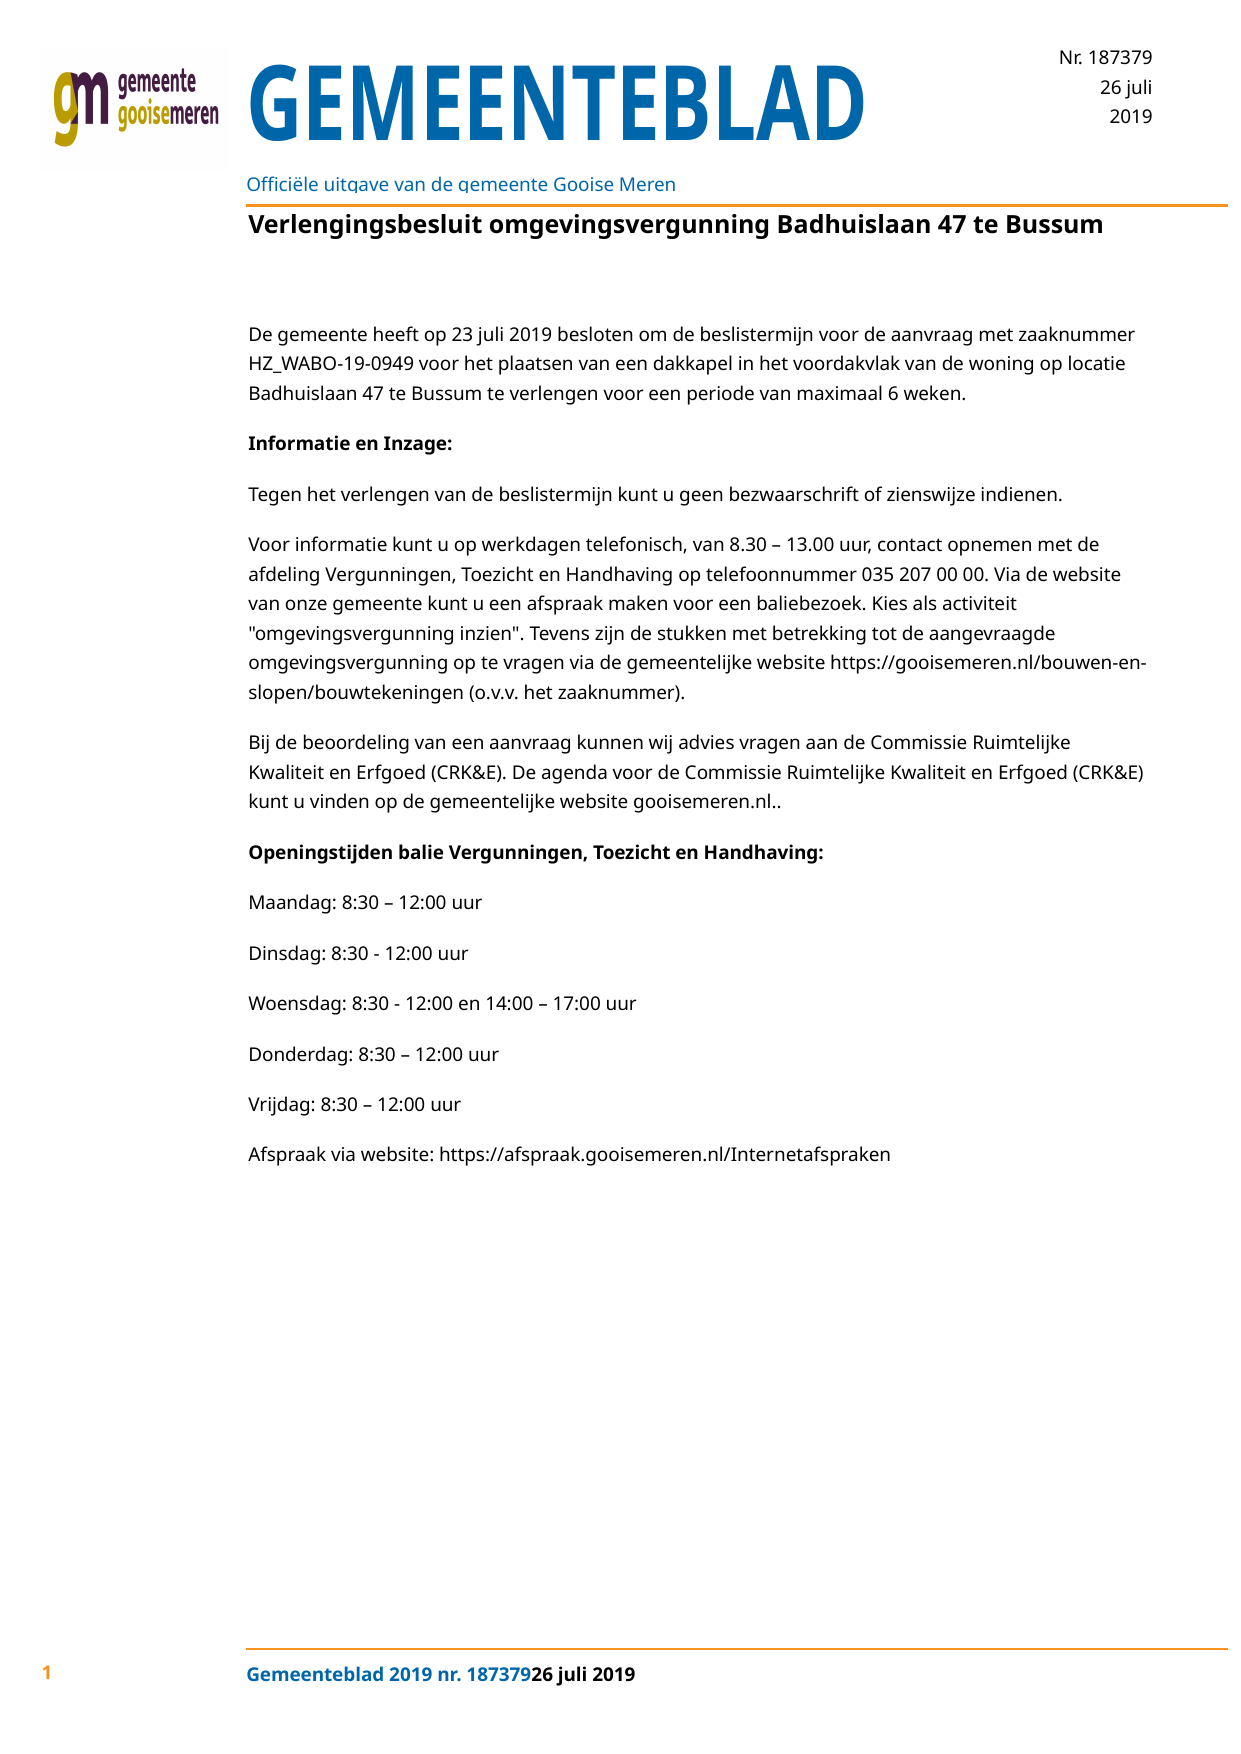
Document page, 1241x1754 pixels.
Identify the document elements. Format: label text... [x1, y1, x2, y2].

text Woensdag: 8:30 - 12:00 en 14:00 – 17:00 uur [248, 990, 1152, 1016]
text Bij de beoordeling van een aanvraag kunnen wij advies vragen aan de Commissie Ruimtelijke Kwaliteit en Erfgoed (CRK&E). De agenda voor de Commissie Ruimtelijke Kwaliteit en Erfgoed (CRK&E) kunt u vinden op de gemeentelijke website gooisemeren.nl.. [248, 729, 1152, 814]
text Informatie en Inzage: [248, 430, 1152, 456]
text Verlengingsbesluit omgevingsvergunning Badhuislaan 47 te Bussum [248, 207, 1152, 241]
text Maandag: 8:30 – 12:00 uur [248, 889, 1152, 915]
text Donderdag: 8:30 – 12:00 uur [248, 1041, 1152, 1066]
text Vrijdag: 8:30 – 12:00 uur [248, 1091, 1152, 1117]
text Dinsdag: 8:30 - 12:00 uur [248, 940, 1152, 966]
text De gemeente heeft op 23 juli 2019 besloten om de beslistermijn voor de aanvraag met zaaknummer HZ_WABO-19-0949 voor het plaatsen van een dakkapel in het voordakvlak van de woning op locatie Badhuislaan 47 te Bussum te verlengen voor een periode van maximaal 6 weken. [248, 321, 1152, 406]
text Openingstijden balie Vergunningen, Toezicht en Handhaving: [248, 839, 1152, 865]
picture [41, 47, 231, 172]
text Afspraak via website: https://afspraak.gooisemeren.nl/Internetafspraken [248, 1142, 1152, 1167]
text Tegen het verlengen van de beslistermijn kunt u geen bezwaarschrift of zienswijze indienen. [248, 481, 1152, 506]
text Voor informatie kunt u op werkdagen telefonisch, van 8.30 – 13.00 uur, contact opnemen met de afdeling Vergunningen, Toezicht en Handhaving op telefoonnummer 035 207 00 00. Via de website van onze gemeente kunt u een afspraak maken voor een baliebezoek. Kies als activiteit "omgevingsvergunning inzien". Tevens zijn de stukken met betrekking tot de aangevraagde omgevingsvergunning op te vragen via de gemeentelijke website https://gooisemeren.nl/bouwen-en-slopen/bouwtekeningen (o.v.v. het zaaknummer). [248, 531, 1152, 705]
